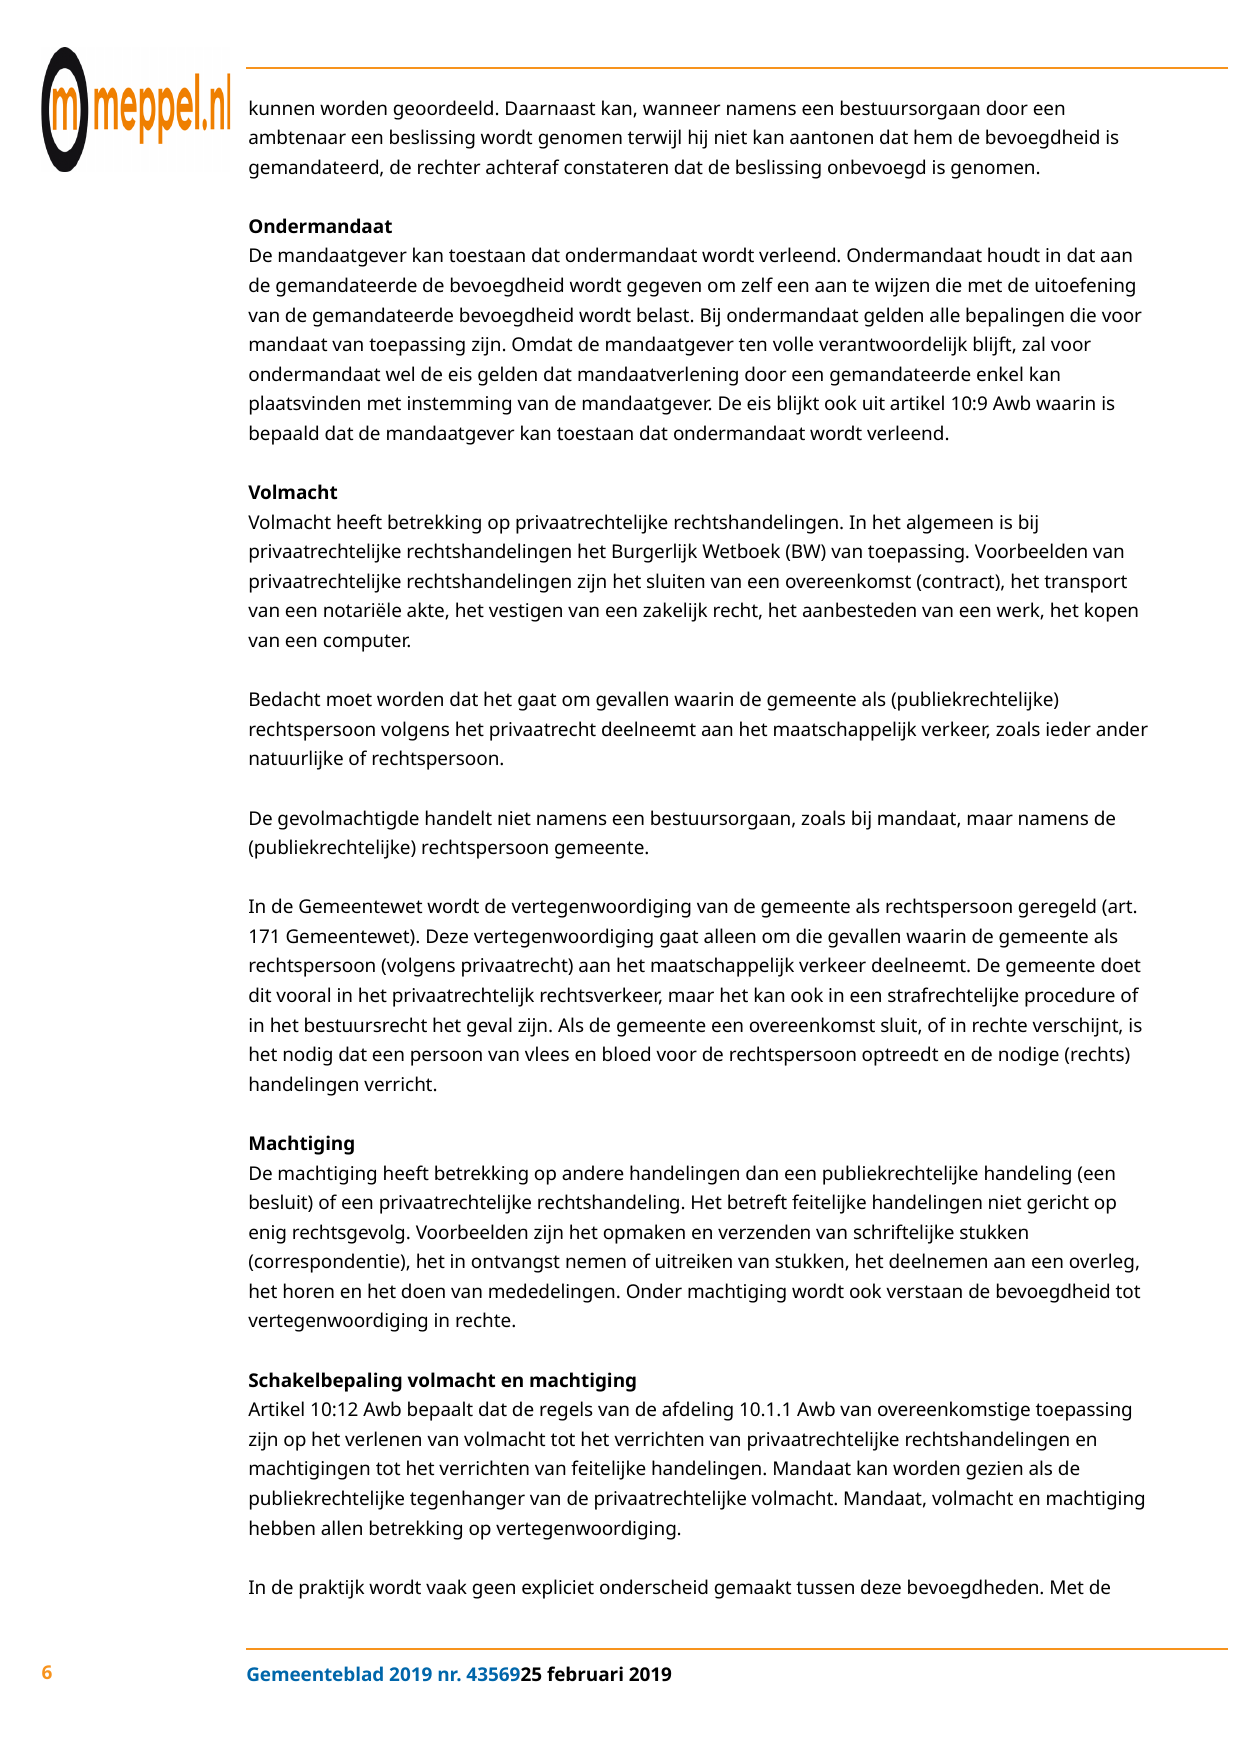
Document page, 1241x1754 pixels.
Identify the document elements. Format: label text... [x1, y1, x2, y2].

text Machtiging [248, 1130, 1152, 1156]
text Ondermandaat [248, 213, 1152, 239]
text De gevolmachtigde handelt niet namens een bestuursorgaan, zoals bij mandaat, maar namens de (publiekrechtelijke) rechtspersoon gemeente. [248, 805, 1152, 860]
text kunnen worden geoordeeld. Daarnaast kan, wanneer namens een bestuursorgaan door een ambtenaar een beslissing wordt genomen terwijl hij niet kan aantonen dat hem de bevoegdheid is gemandateerd, de rechter achteraf constateren dat de beslissing onbevoegd is genomen. [248, 95, 1152, 180]
text Volmacht heeft betrekking op privaatrechtelijke rechtshandelingen. In het algemeen is bij privaatrechtelijke rechtshandelingen het Burgerlijk Wetboek (BW) van toepassing. Voorbeelden van privaatrechtelijke rechtshandelingen zijn het sluiten van een overeenkomst (contract), het transport van een notariële akte, het vestigen van een zakelijk recht, het aanbesteden van een werk, het kopen van een computer. [248, 509, 1152, 653]
text In de Gemeentewet wordt de vertegenwoordiging van de gemeente als rechtspersoon geregeld (art. 171 Gemeentewet). Deze vertegenwoordiging gaat alleen om die gevallen waarin de gemeente als rechtspersoon (volgens privaatrecht) aan het maatschappelijk verkeer deelneemt. De gemeente doet dit vooral in het privaatrechtelijk rechtsverkeer, maar het kan ook in een strafrechtelijke procedure of in het bestuursrecht het geval zijn. Als de gemeente een overeenkomst sluit, of in rechte verschijnt, is het nodig dat een persoon van vlees en bloed voor de rechtspersoon optreedt en de nodige (rechts) handelingen verricht. [248, 893, 1152, 1097]
text Bedacht moet worden dat het gaat om gevallen waarin de gemeente als (publiekrechtelijke) rechtspersoon volgens het privaatrecht deelneemt aan het maatschappelijk verkeer, zoals ieder ander natuurlijke of rechtspersoon. [248, 686, 1152, 771]
text Volmacht [248, 479, 1152, 505]
text In de praktijk wordt vaak geen expliciet onderscheid gemaakt tussen deze bevoegdheden. Met de [248, 1574, 1152, 1600]
text Artikel 10:12 Awb bepaalt dat de regels van de afdeling 10.1.1 Awb van overeenkomstige toepassing zijn op het verlenen van volmacht tot het verrichten van privaatrechtelijke rechtshandelingen en machtigingen tot het verrichten van feitelijke handelingen. Mandaat kan worden gezien als de publiekrechtelijke tegenhanger van de privaatrechtelijke volmacht. Mandaat, volmacht en machtiging hebben allen betrekking op vertegenwoordiging. [248, 1396, 1152, 1541]
text De mandaatgever kan toestaan dat ondermandaat wordt verleend. Ondermandaat houdt in dat aan de gemandateerde de bevoegdheid wordt gegeven om zelf een aan te wijzen die met de uitoefening van de gemandateerde bevoegdheid wordt belast. Bij ondermandaat gelden alle bepalingen die voor mandaat van toepassing zijn. Omdat de mandaatgever ten volle verantwoordelijk blijft, zal voor ondermandaat wel de eis gelden dat mandaatverlening door een gemandateerde enkel kan plaatsvinden met instemming van de mandaatgever. De eis blijkt ook uit artikel 10:9 Awb waarin is bepaald dat de mandaatgever kan toestaan dat ondermandaat wordt verleend. [248, 243, 1152, 446]
picture [41, 47, 231, 172]
text Schakelbepaling volmacht en machtiging [248, 1367, 1152, 1393]
text De machtiging heeft betrekking op andere handelingen dan een publiekrechtelijke handeling (een besluit) of een privaatrechtelijke rechtshandeling. Het betreft feitelijke handelingen niet gericht op enig rechtsgevolg. Voorbeelden zijn het opmaken en verzenden van schriftelijke stukken (correspondentie), het in ontvangst nemen of uitreiken van stukken, het deelnemen aan een overleg, het horen en het doen van mededelingen. Onder machtiging wordt ook verstaan de bevoegdheid tot vertegenwoordiging in rechte. [248, 1160, 1152, 1333]
